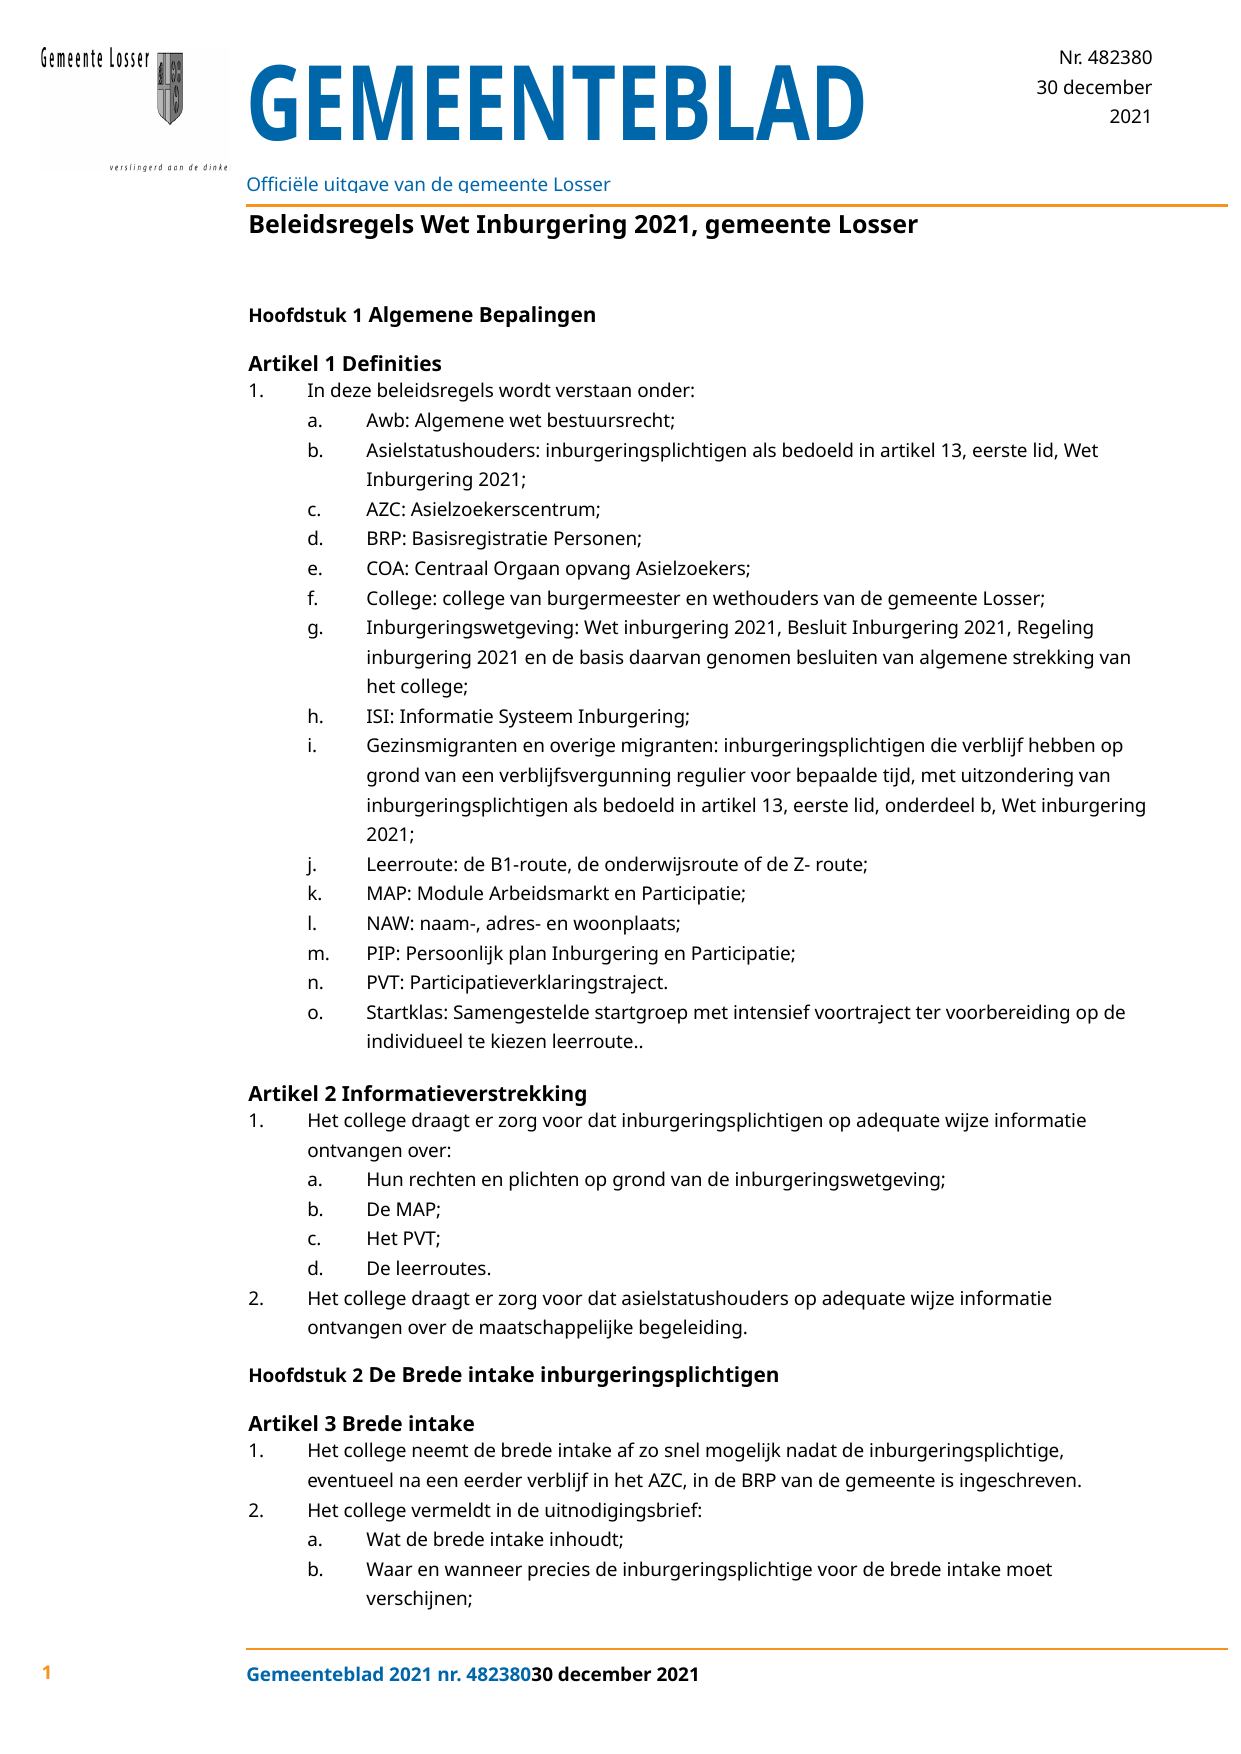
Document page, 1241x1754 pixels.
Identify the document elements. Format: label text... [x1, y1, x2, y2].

list NAW: naam-, adres- en woonplaats; [307, 910, 1152, 936]
list Asielstatushouders: inburgeringsplichtigen als bedoeld in artikel 13, eerste lid, Wet Inburgering 2021; [307, 437, 1152, 492]
list Het college draagt er zorg voor dat inburgeringsplichtigen op adequate wijze informatie ontvangen over: [248, 1107, 1152, 1163]
list In deze beleidsregels wordt verstaan onder: [248, 378, 1152, 403]
list Startklas: Samengestelde startgroep met intensief voortraject ter voorbereiding op de individueel te kiezen leerroute.. [307, 999, 1152, 1054]
picture [41, 47, 231, 172]
list Het college draagt er zorg voor dat asielstatushouders op adequate wijze informatie ontvangen over de maatschappelijke begeleiding. [248, 1285, 1152, 1340]
list Wat de brede intake inhoudt; [307, 1526, 1152, 1552]
text Beleidsregels Wet Inburgering 2021, gemeente Losser [248, 207, 1152, 241]
text Hoofdstuk 2 De Brede intake inburgeringsplichtigen [248, 1360, 1152, 1388]
list Het PVT; [307, 1226, 1152, 1251]
text Hoofdstuk 1 Algemene Bepalingen [248, 300, 1152, 328]
list Het college vermeldt in de uitnodigingsbrief: [248, 1497, 1152, 1523]
list PVT: Participatieverklaringstraject. [307, 969, 1152, 995]
list Het college neemt de brede intake af zo snel mogelijk nadat de inburgeringsplichtige, eventueel na een eerder verblijf in het AZC, in de BRP van de gemeente is ingeschreven. [248, 1438, 1152, 1493]
list Inburgeringswetgeving: Wet inburgering 2021, Besluit Inburgering 2021, Regeling inburgering 2021 en de basis daarvan genomen besluiten van algemene strekking van het college; [307, 614, 1152, 699]
list Gezinsmigranten en overige migranten: inburgeringsplichtigen die verblijf hebben op grond van een verblijfsvergunning regulier voor bepaalde tijd, met uitzondering van inburgeringsplichtigen als bedoeld in artikel 13, eerste lid, onderdeel b, Wet inburgering 2021; [307, 733, 1152, 847]
list BRP: Basisregistratie Personen; [307, 526, 1152, 551]
list Hun rechten en plichten op grond van de inburgeringswetgeving; [307, 1166, 1152, 1192]
list De leerroutes. [307, 1255, 1152, 1281]
list MAP: Module Arbeidsmarkt en Participatie; [307, 881, 1152, 906]
list AZC: Asielzoekerscentrum; [307, 496, 1152, 522]
list Waar en wanneer precies de inburgeringsplichtige voor de brede intake moet verschijnen; [307, 1556, 1152, 1611]
list COA: Centraal Orgaan opvang Asielzoekers; [307, 555, 1152, 581]
text Artikel 2 Informatieverstrekking [248, 1079, 1152, 1107]
text Artikel 1 Definities [248, 349, 1152, 378]
list Leerroute: de B1-route, de onderwijsroute of de Z- route; [307, 851, 1152, 877]
list ISI: Informatie Systeem Inburgering; [307, 703, 1152, 729]
list College: college van burgermeester en wethouders van de gemeente Losser; [307, 585, 1152, 610]
text Artikel 3 Brede intake [248, 1409, 1152, 1438]
list De MAP; [307, 1196, 1152, 1222]
list Awb: Algemene wet bestuursrecht; [307, 407, 1152, 433]
list PIP: Persoonlijk plan Inburgering en Participatie; [307, 940, 1152, 965]
